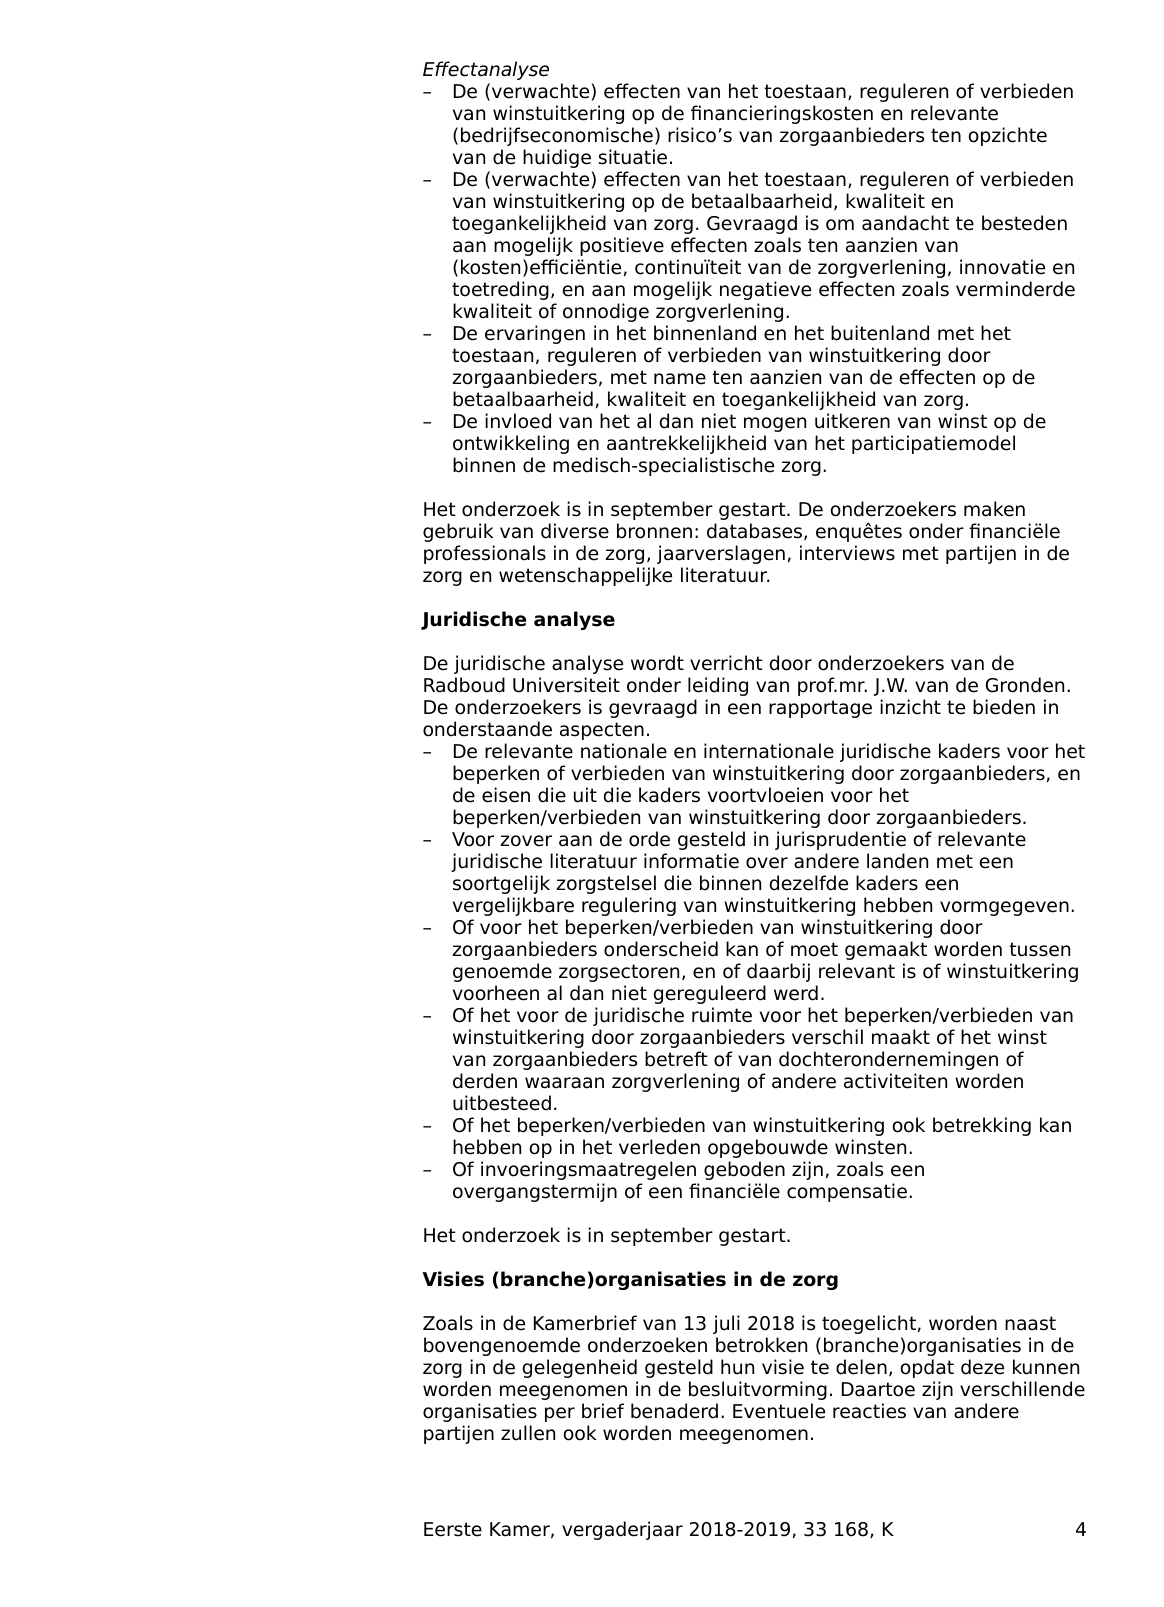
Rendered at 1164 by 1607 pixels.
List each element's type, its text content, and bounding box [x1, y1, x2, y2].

text – Voor zover aan de orde gesteld in jurisprudentie of relevante juridische literatuur informatie over andere landen met een soortgelijk zorgstelsel die binnen dezelfde kaders een vergelijkbare regulering van winstuitkering hebben vormgegeven. [422, 829, 1087, 917]
subtitle Effectanalyse [422, 59, 1087, 81]
text – Of voor het beperken/verbieden van winstuitkering door zorgaanbieders onderscheid kan of moet gemaakt worden tussen genoemde zorgsectoren, en of daarbij relevant is of winstuitkering voorheen al dan niet gereguleerd werd. [422, 917, 1087, 1005]
text – De (verwachte) effecten van het toestaan, reguleren of verbieden van winstuitkering op de financieringskosten en relevante (bedrijfseconomische) risico’s van zorgaanbieders ten opzichte van de huidige situatie. [422, 81, 1087, 169]
subtitle Visies (branche)organisaties in de zorg [422, 1269, 1087, 1291]
text – Of invoeringsmaatregelen geboden zijn, zoals een overgangstermijn of een financiële compensatie. [422, 1159, 1087, 1203]
text Het onderzoek is in september gestart. [422, 1225, 1087, 1247]
text – Of het beperken/verbieden van winstuitkering ook betrekking kan hebben op in het verleden opgebouwde winsten. [422, 1115, 1087, 1159]
text Het onderzoek is in september gestart. De onderzoekers maken gebruik van diverse bronnen: databases, enquêtes onder financiële professionals in de zorg, jaarverslagen, interviews met partijen in de zorg en wetenschappelijke literatuur. [422, 499, 1087, 587]
subtitle Juridische analyse [422, 609, 1087, 631]
text – De invloed van het al dan niet mogen uitkeren van winst op de ontwikkeling en aantrekkelijkheid van het participatiemodel binnen de medisch-specialistische zorg. [422, 411, 1087, 477]
text Zoals in de Kamerbrief van 13 juli 2018 is toegelicht, worden naast bovengenoemde onderzoeken betrokken (branche)organisaties in de zorg in de gelegenheid gesteld hun visie te delen, opdat deze kunnen worden meegenomen in de besluitvorming. Daartoe zijn verschillende organisaties per brief benaderd. Eventuele reacties van andere partijen zullen ook worden meegenomen. [422, 1313, 1087, 1445]
text – De ervaringen in het binnenland en het buitenland met het toestaan, reguleren of verbieden van winstuitkering door zorgaanbieders, met name ten aanzien van de effecten op de betaalbaarheid, kwaliteit en toegankelijkheid van zorg. [422, 323, 1087, 411]
text – De relevante nationale en internationale juridische kaders voor het beperken of verbieden van winstuitkering door zorgaanbieders, en de eisen die uit die kaders voortvloeien voor het beperken/verbieden van winstuitkering door zorgaanbieders. [422, 741, 1087, 829]
text – De (verwachte) effecten van het toestaan, reguleren of verbieden van winstuitkering op de betaalbaarheid, kwaliteit en toegankelijkheid van zorg. Gevraagd is om aandacht te besteden aan mogelijk positieve effecten zoals ten aanzien van (kosten)efficiëntie, continuïteit van de zorgverlening, innovatie en toetreding, en aan mogelijk negatieve effecten zoals verminderde kwaliteit of onnodige zorgverlening. [422, 169, 1087, 323]
text – Of het voor de juridische ruimte voor het beperken/verbieden van winstuitkering door zorgaanbieders verschil maakt of het winst van zorgaanbieders betreft of van dochterondernemingen of derden waaraan zorgverlening of andere activiteiten worden uitbesteed. [422, 1005, 1087, 1115]
text De juridische analyse wordt verricht door onderzoekers van de Radboud Universiteit onder leiding van prof.mr. J.W. van de Gronden. De onderzoekers is gevraagd in een rapportage inzicht te bieden in onderstaande aspecten. [422, 653, 1087, 741]
